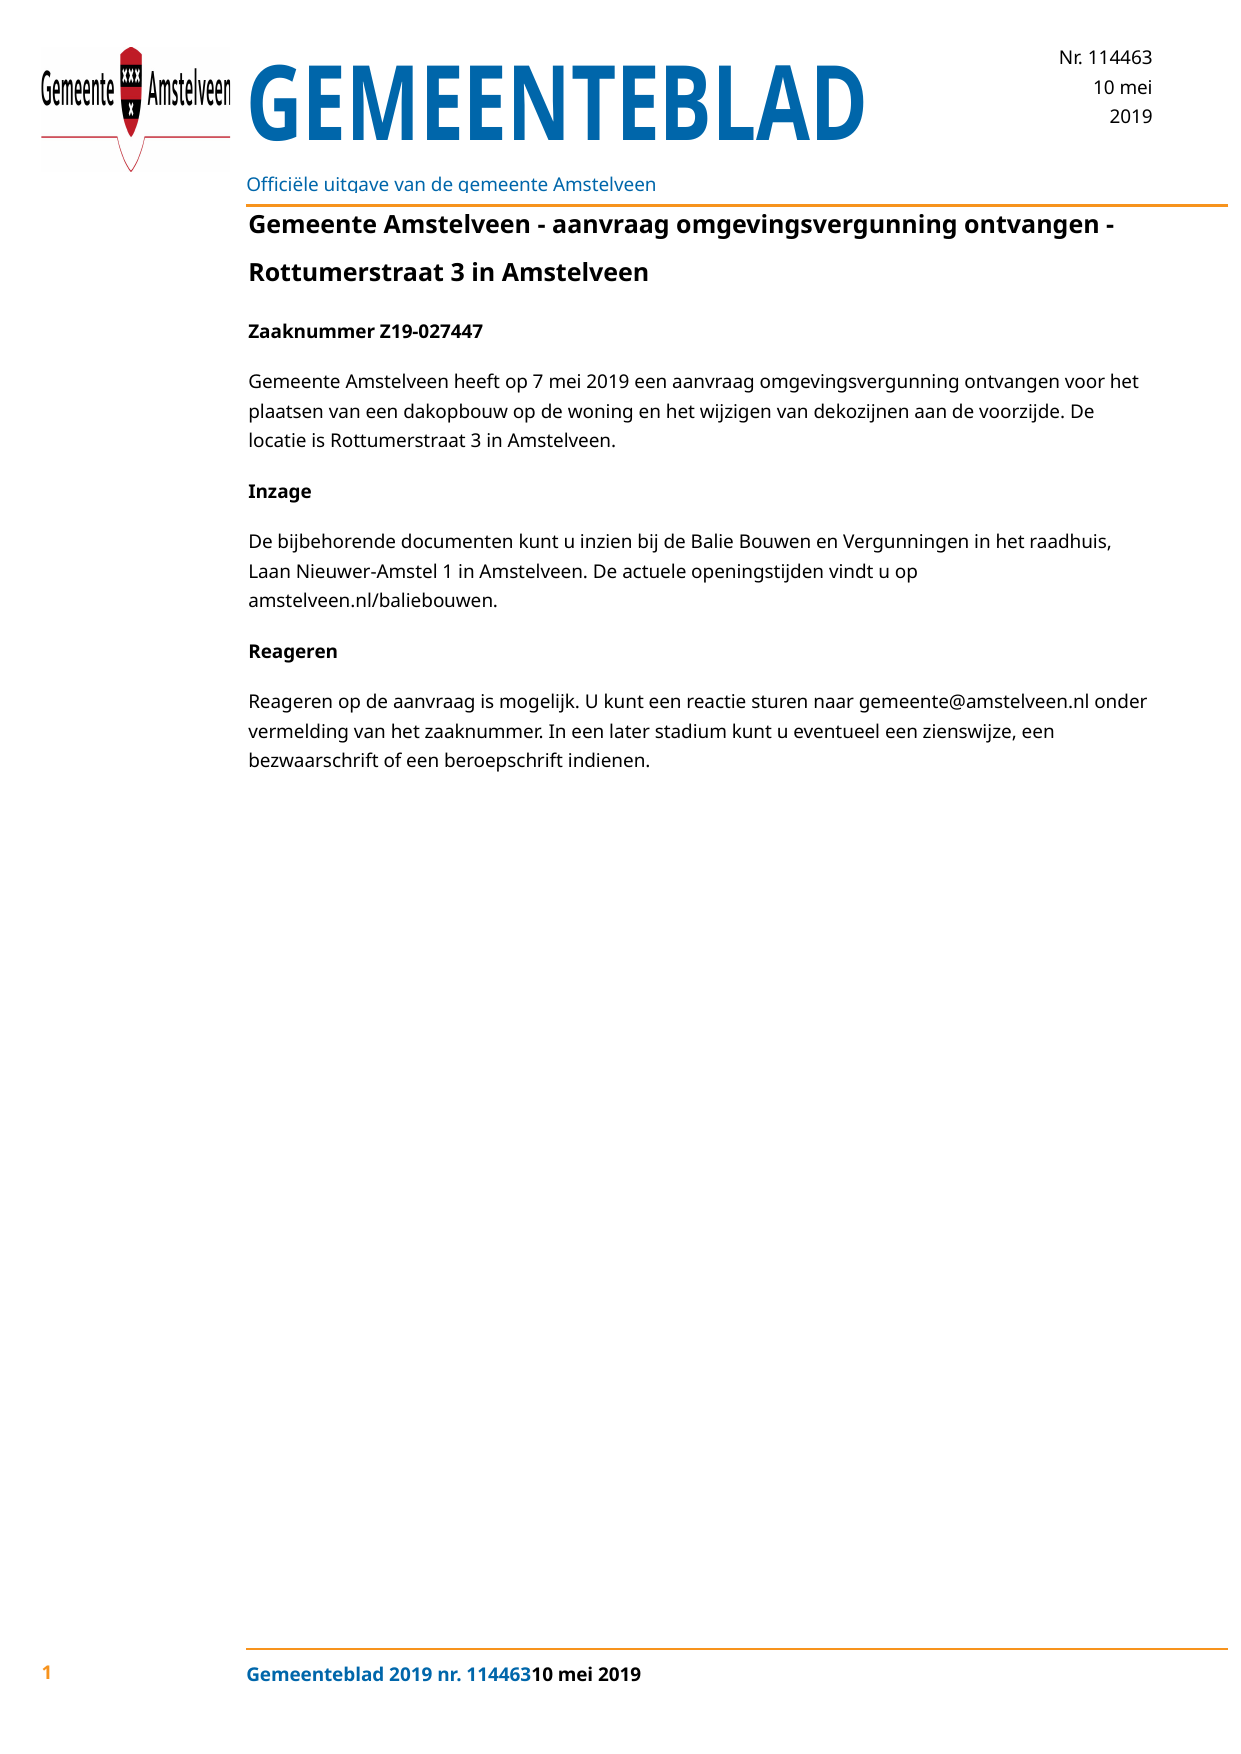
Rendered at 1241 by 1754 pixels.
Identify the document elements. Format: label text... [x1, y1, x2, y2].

text Gemeente Amstelveen heeft op 7 mei 2019 een aanvraag omgevingsvergunning ontvangen voor het plaatsen van een dakopbouw op de woning en het wijzigen van dekozijnen aan de voorzijde. De locatie is Rottumerstraat 3 in Amstelveen. [248, 368, 1152, 453]
picture [41, 47, 231, 172]
text Reageren op de aanvraag is mogelijk. U kunt een reactie sturen naar gemeente@amstelveen.nl onder vermelding van het zaaknummer. In een later stadium kunt u eventueel een zienswijze, een bezwaarschrift of een beroepschrift indienen. [248, 688, 1152, 773]
text Zaaknummer Z19-027447 [248, 318, 1152, 344]
text Inzage [248, 478, 1152, 504]
text Gemeente Amstelveen - aanvraag omgevingsvergunning ontvangen - Rottumerstraat 3 in Amstelveen [248, 207, 1152, 288]
text Reageren [248, 638, 1152, 664]
text De bijbehorende documenten kunt u inzien bij de Balie Bouwen en Vergunningen in het raadhuis, Laan Nieuwer-Amstel 1 in Amstelveen. De actuele openingstijden vindt u op amstelveen.nl/baliebouwen. [248, 528, 1152, 613]
